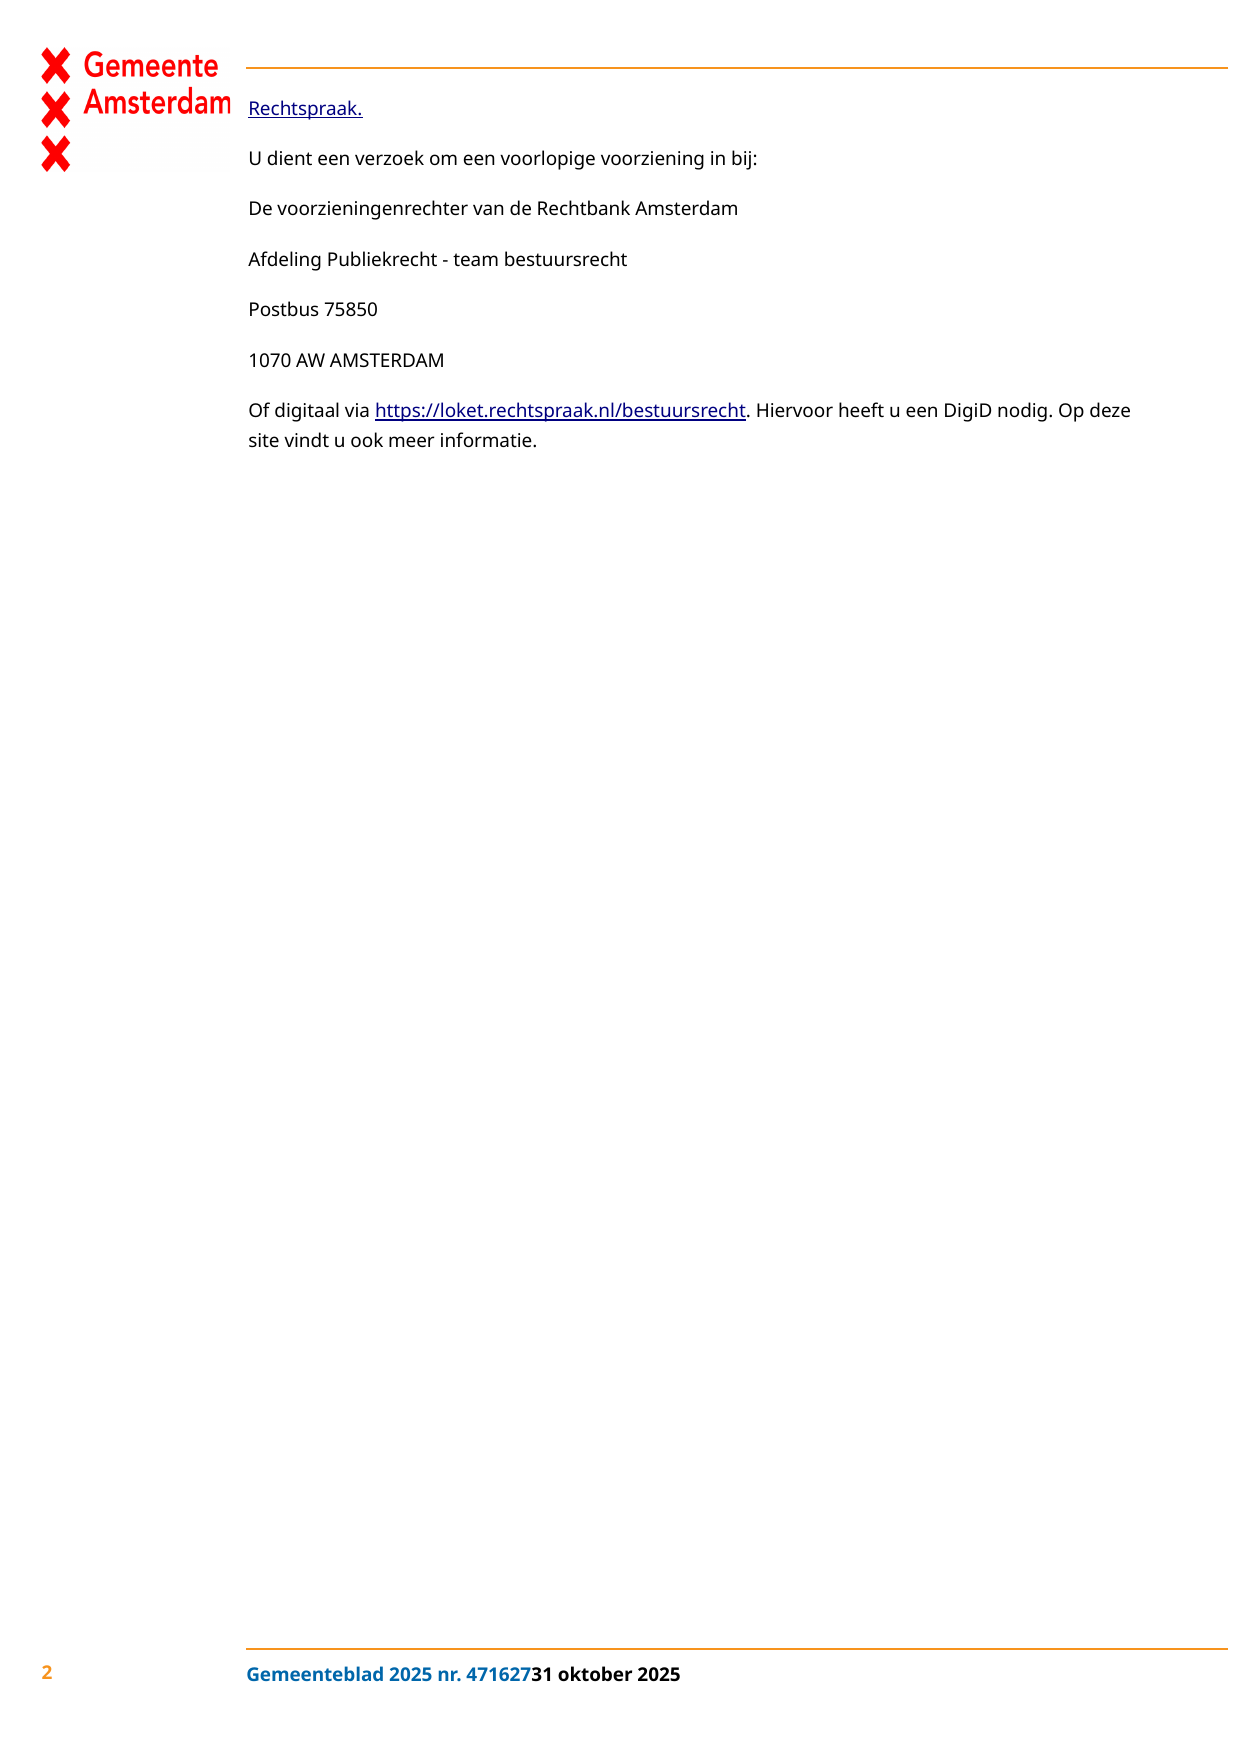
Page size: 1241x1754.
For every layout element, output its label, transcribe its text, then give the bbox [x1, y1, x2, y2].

text De voorzieningenrechter van de Rechtbank Amsterdam [248, 196, 1152, 221]
text U dient een verzoek om een voorlopige voorziening in bij: [248, 145, 1152, 171]
picture [41, 47, 231, 172]
text Of digitaal via https://loket.rechtspraak.nl/bestuursrecht. Hiervoor heeft u een DigiD nodig. Op deze site vindt u ook meer informatie. [248, 397, 1152, 453]
text Afdeling Publiekrecht - team bestuursrecht [248, 246, 1152, 272]
text 1070 AW AMSTERDAM [248, 347, 1152, 373]
text Postbus 75850 [248, 296, 1152, 322]
text Rechtspraak. [248, 95, 1152, 121]
